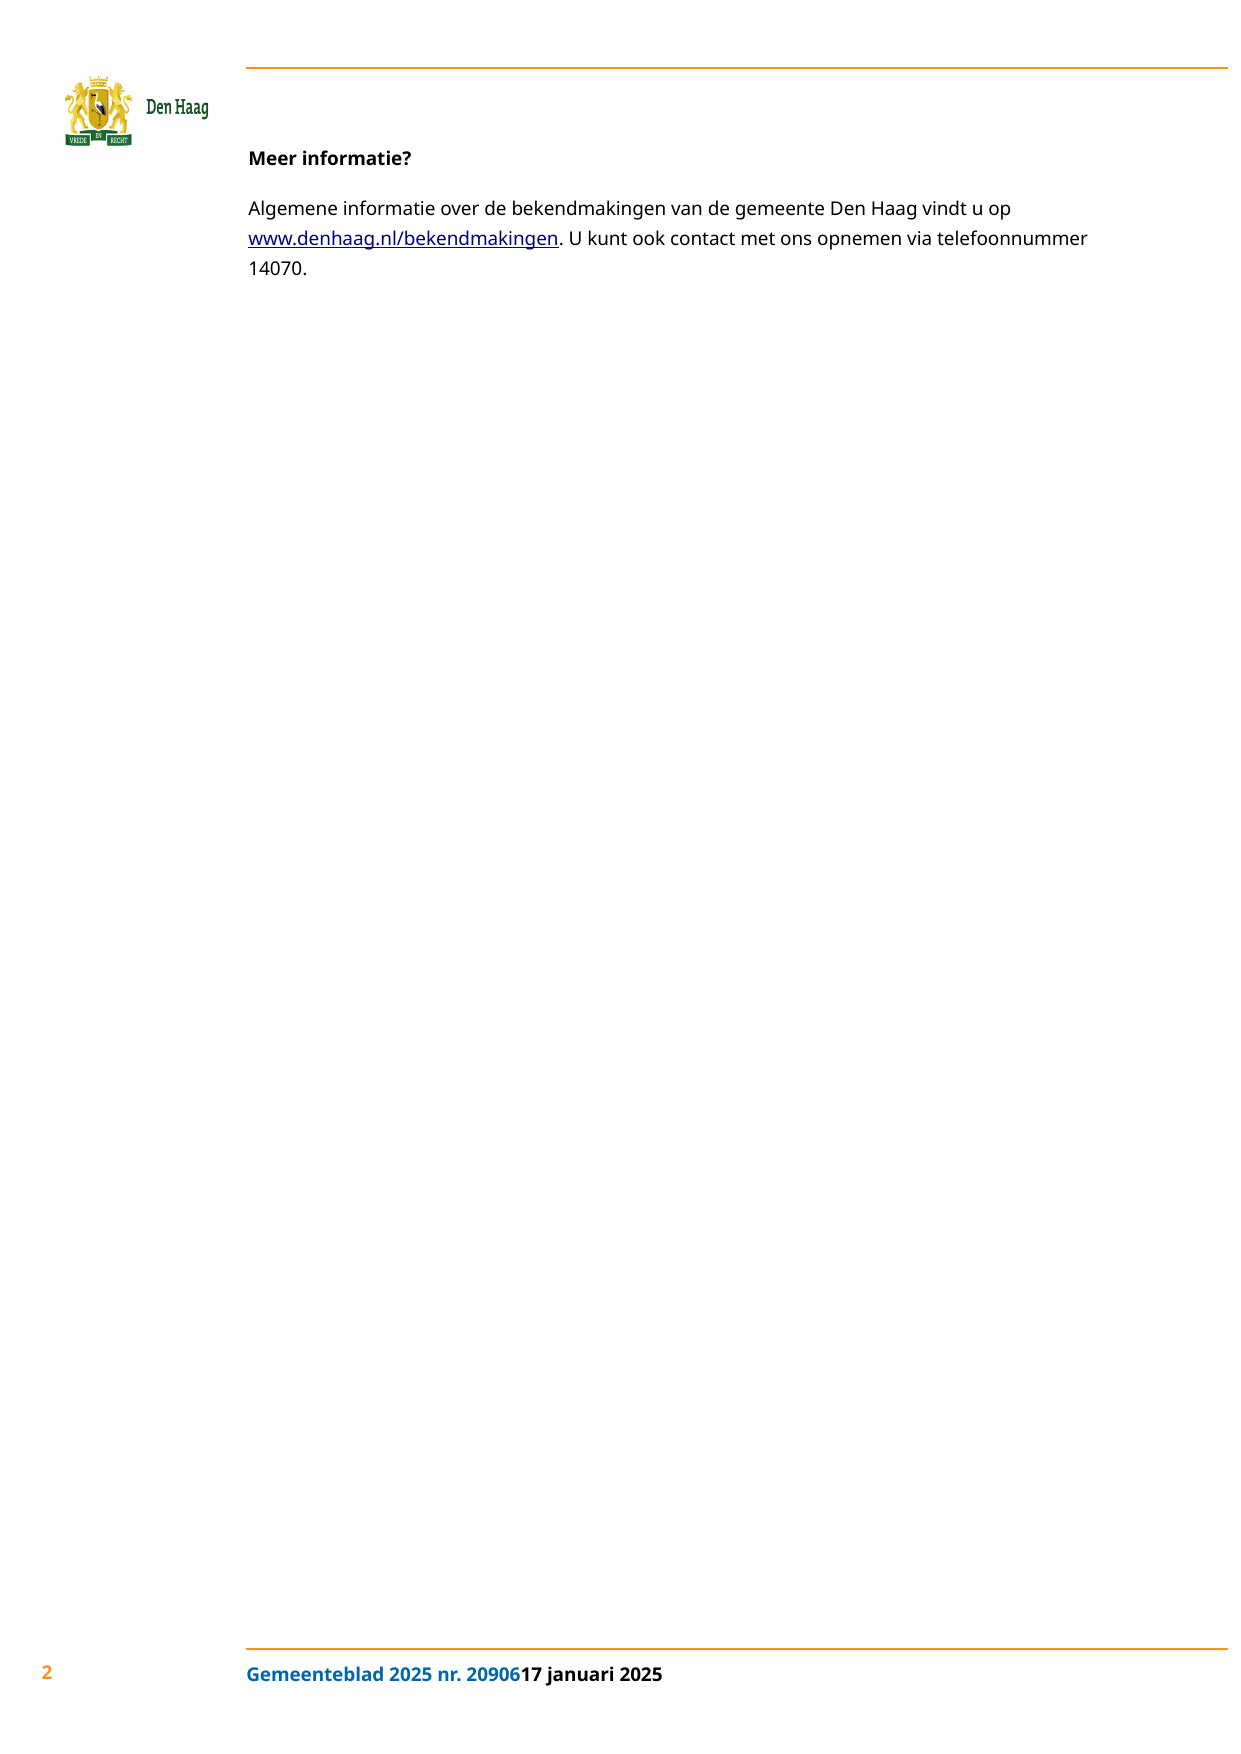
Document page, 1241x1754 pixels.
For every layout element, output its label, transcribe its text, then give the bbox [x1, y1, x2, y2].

picture [41, 47, 231, 172]
text Meer informatie? [248, 145, 1152, 171]
text Algemene informatie over de bekendmakingen van de gemeente Den Haag vindt u op www.denhaag.nl/bekendmakingen. U kunt ook contact met ons opnemen via telefoonnummer 14070. [248, 196, 1152, 281]
